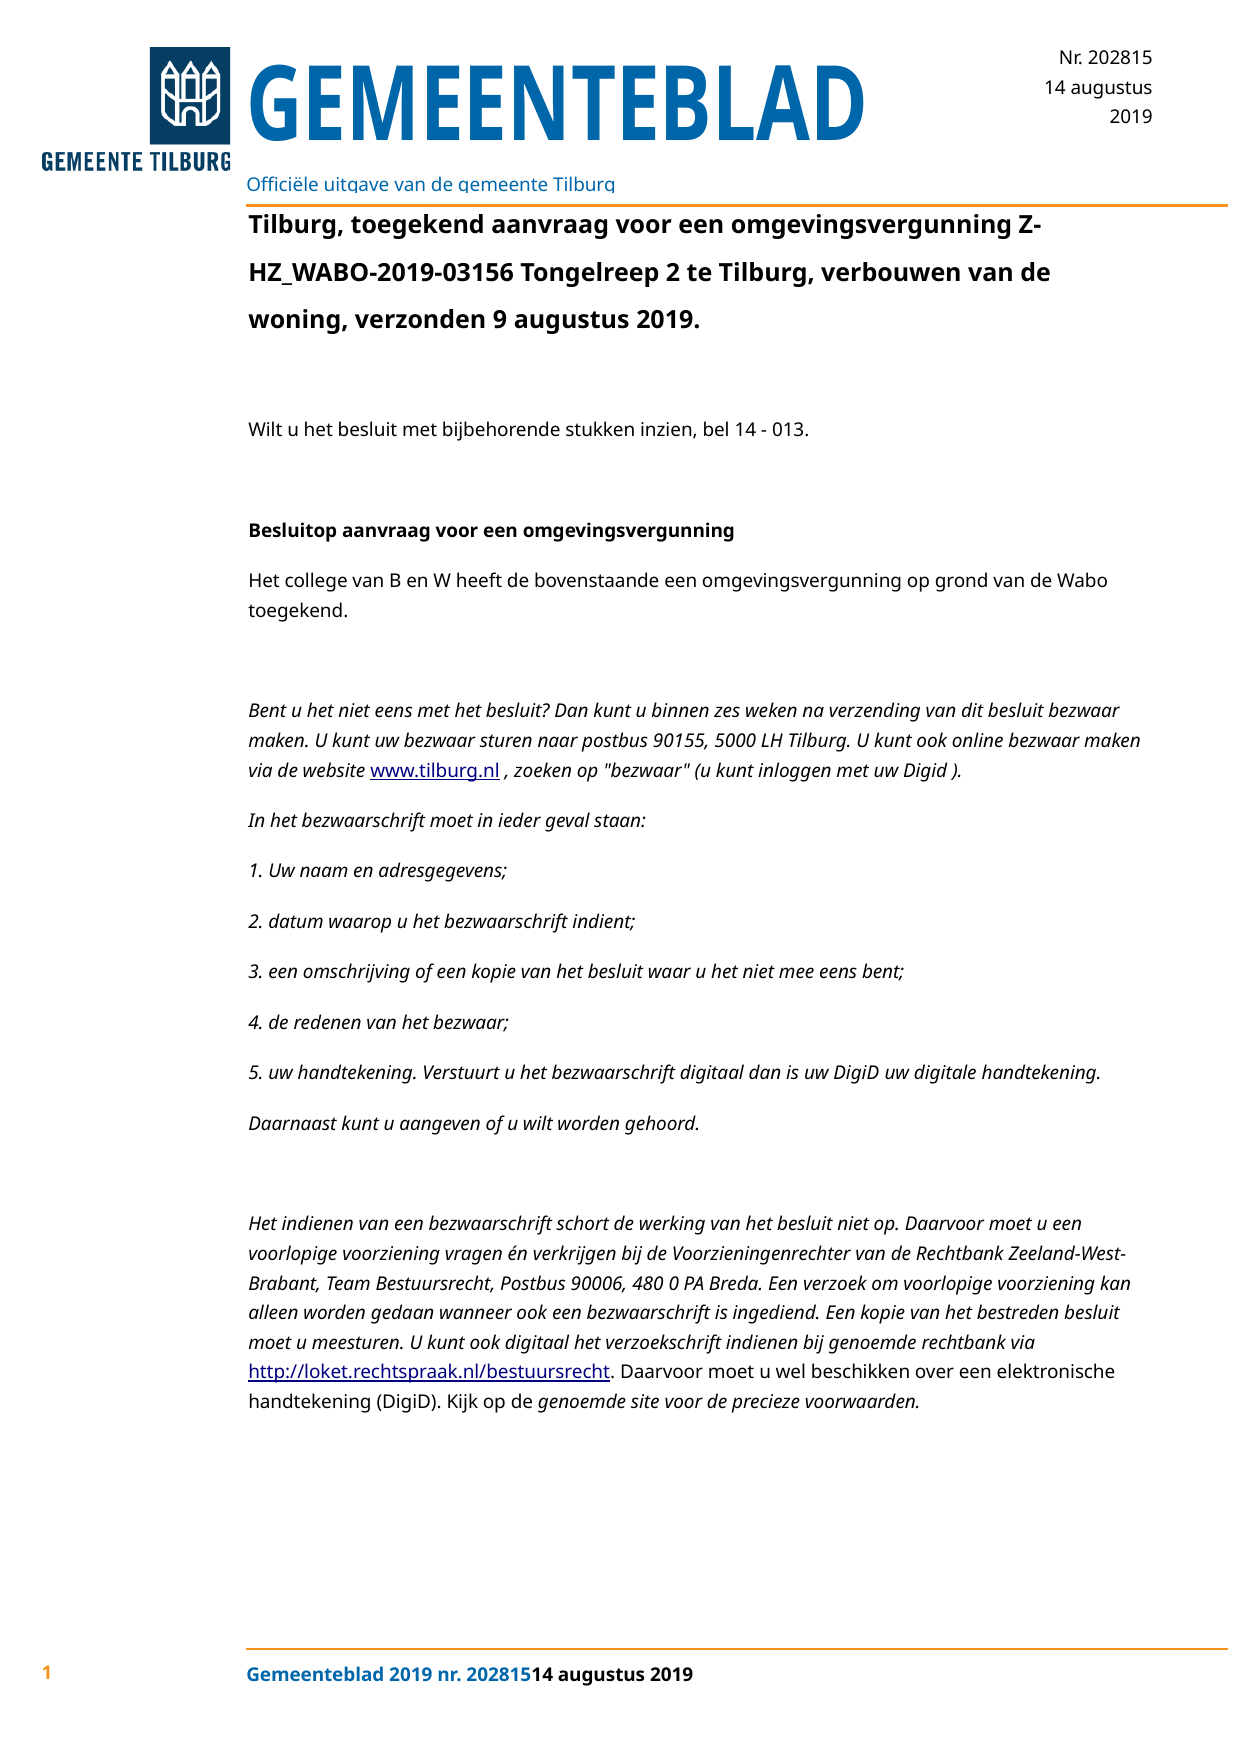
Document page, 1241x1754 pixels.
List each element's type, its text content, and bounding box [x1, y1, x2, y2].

text 1. Uw naam en adresgegevens; [248, 858, 1152, 883]
text Het indienen van een bezwaarschrift schort de werking van het besluit niet op. Daarvoor moet u een voorlopige voorziening vragen én verkrijgen bij de Voorzieningenrechter van de Rechtbank Zeeland-West-Brabant, Team Bestuursrecht, Postbus 90006, 480 0 PA Breda. Een verzoek om voorlopige voorziening kan alleen worden gedaan wanneer ook een bezwaarschrift is ingediend. Een kopie van het bestreden besluit moet u meesturen. U kunt ook digitaal het verzoekschrift indienen bij genoemde rechtbank via http://loket.rechtspraak.nl/bestuursrecht. Daarvoor moet u wel beschikken over een elektronische handtekening (DigiD). Kijk op de genoemde site voor de precieze voorwaarden. [248, 1211, 1152, 1414]
text Het college van B en W heeft de bovenstaande een omgevingsvergunning op grond van de Wabo toegekend. [248, 567, 1152, 622]
text Daarnaast kunt u aangeven of u wilt worden gehoord. [248, 1110, 1152, 1135]
text In het bezwaarschrift moet in ieder geval staan: [248, 807, 1152, 833]
text 4. de redenen van het bezwaar; [248, 1009, 1152, 1034]
picture [41, 47, 231, 172]
text Besluitop aanvraag voor een omgevingsvergunning [248, 517, 1152, 542]
text Bent u het niet eens met het besluit? Dan kunt u binnen zes weken na verzending van dit besluit bezwaar maken. U kunt uw bezwaar sturen naar postbus 90155, 5000 LH Tilburg. U kunt ook online bezwaar maken via de website www.tilburg.nl , zoeken op "bezwaar" (u kunt inloggen met uw Digid ). [248, 698, 1152, 782]
text 5. uw handtekening. Verstuurt u het bezwaarschrift digitaal dan is uw DigiD uw digitale handtekening. [248, 1059, 1152, 1085]
text 3. een omschrijving of een kopie van het besluit waar u het niet mee eens bent; [248, 958, 1152, 984]
text Wilt u het besluit met bijbehorende stukken inzien, bel 14 - 013. [248, 416, 1152, 442]
text 2. datum waarop u het bezwaarschrift indient; [248, 908, 1152, 934]
text Tilburg, toegekend aanvraag voor een omgevingsvergunning Z-HZ_WABO-2019-03156 Tongelreep 2 te Tilburg, verbouwen van de woning, verzonden 9 augustus 2019. [248, 207, 1152, 336]
